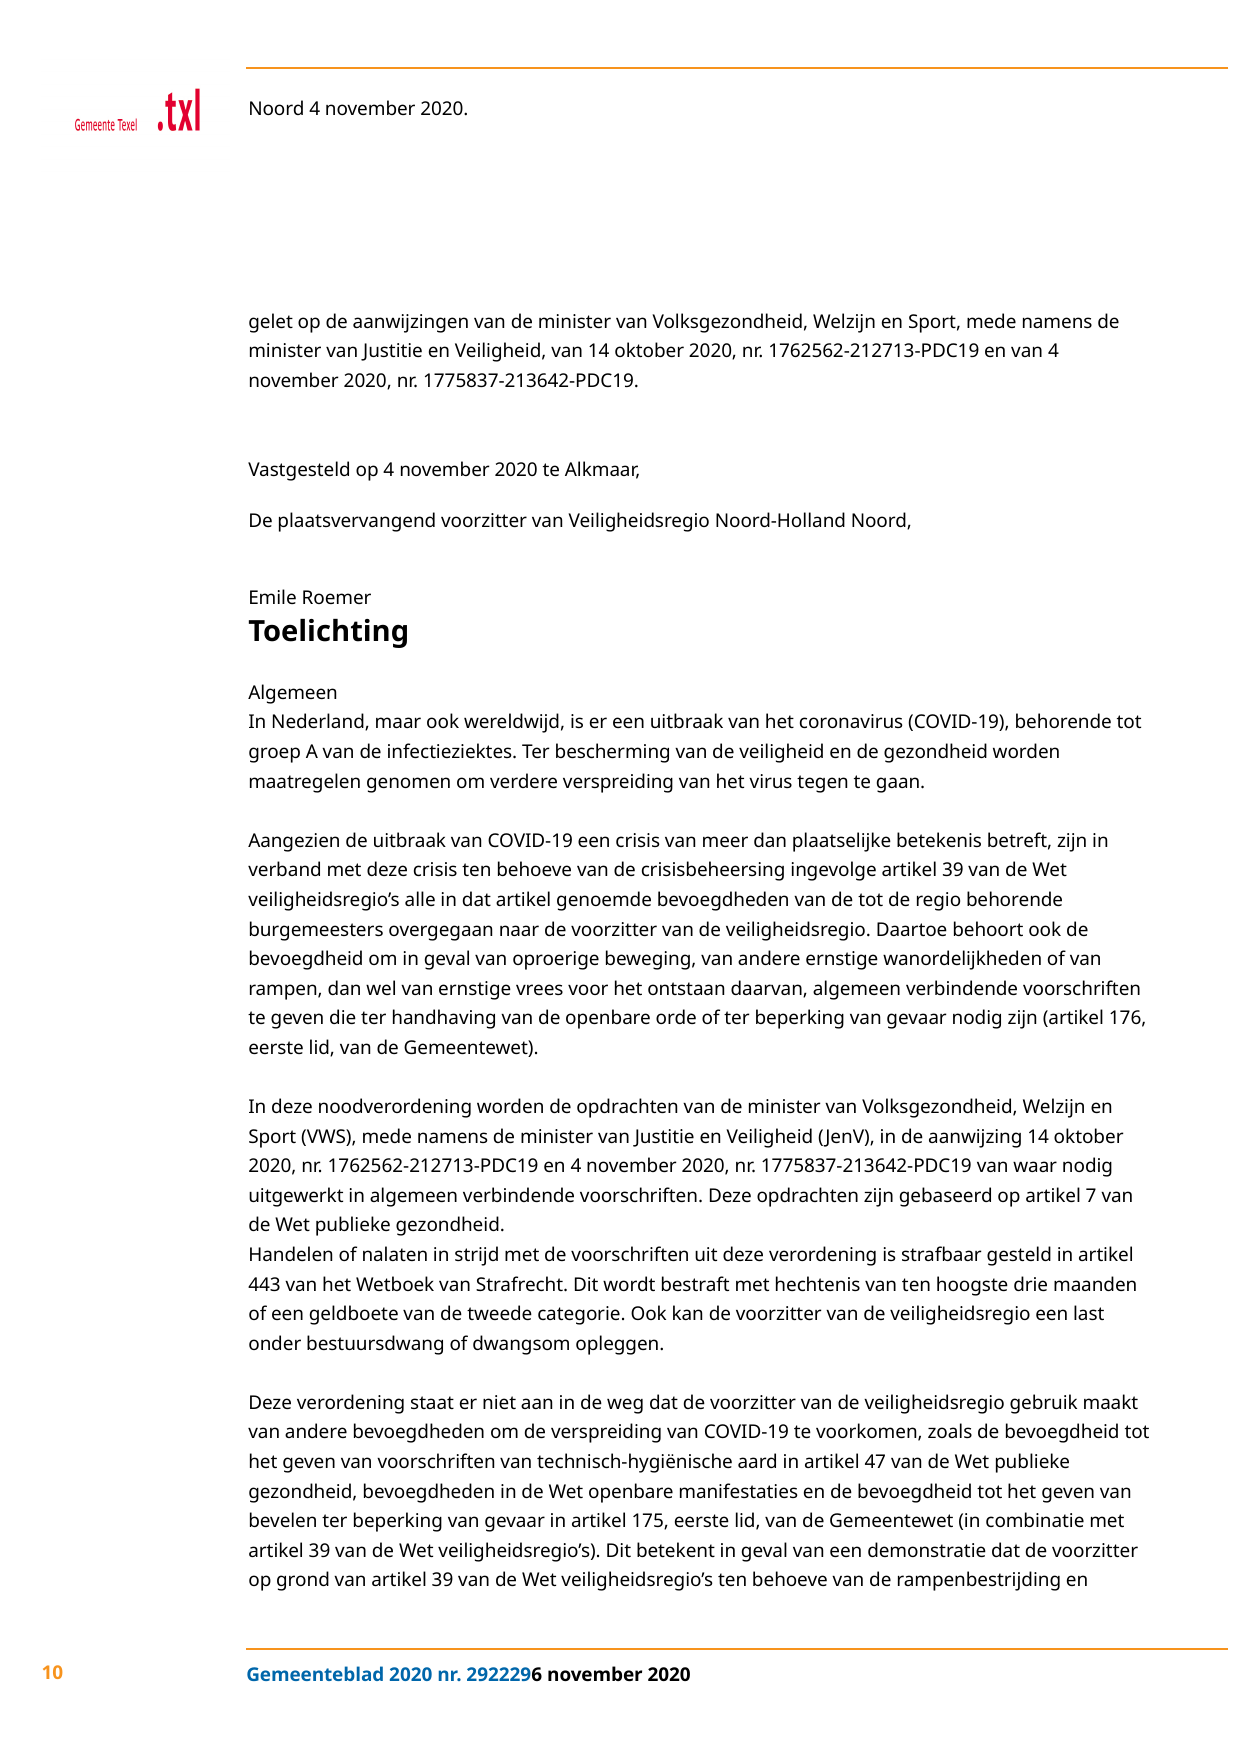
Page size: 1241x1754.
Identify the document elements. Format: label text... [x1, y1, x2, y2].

text Vastgesteld op 4 november 2020 te Alkmaar, [248, 456, 1152, 482]
text Aangezien de uitbraak van COVID-19 een crisis van meer dan plaatselijke betekenis betreft, zijn in verband met deze crisis ten behoeve van de crisisbeheersing ingevolge artikel 39 van de Wet veiligheidsregio’s alle in dat artikel genoemde bevoegdheden van de tot de regio behorende burgemeesters overgegaan naar de voorzitter van de veiligheidsregio. Daartoe behoort ook de bevoegdheid om in geval van oproerige beweging, van andere ernstige wanordelijkheden of van rampen, dan wel van ernstige vrees voor het ontstaan daarvan, algemeen verbindende voorschriften te geven die ter handhaving van de openbare orde of ter beperking van gevaar nodig zijn (artikel 176, eerste lid, van de Gemeentewet). [248, 827, 1152, 1060]
text Handelen of nalaten in strijd met de voorschriften uit deze verordening is strafbaar gesteld in artikel 443 van het Wetboek van Strafrecht. Dit wordt bestraft met hechtenis van ten hoogste drie maanden of een geldboete van de tweede categorie. Ook kan de voorzitter van de veiligheidsregio een last onder bestuursdwang of dwangsom opleggen. [248, 1241, 1152, 1356]
text Noord 4 november 2020. [248, 95, 1152, 121]
text Emile Roemer [248, 584, 1152, 610]
text Deze verordening staat er niet aan in de weg dat de voorzitter van de veiligheidsregio gebruik maakt van andere bevoegdheden om de verspreiding van COVID-19 te voorkomen, zoals de bevoegdheid tot het geven van voorschriften van technisch-hygiënische aard in artikel 47 van de Wet publieke gezondheid, bevoegdheden in de Wet openbare manifestaties en de bevoegdheid tot het geven van bevelen ter beperking van gevaar in artikel 175, eerste lid, van de Gemeentewet (in combinatie met artikel 39 van de Wet veiligheidsregio’s). Dit betekent in geval van een demonstratie dat de voorzitter op grond van artikel 39 van de Wet veiligheidsregio’s ten behoeve van de rampenbestrijding en [248, 1389, 1152, 1592]
text In Nederland, maar ook wereldwijd, is er een uitbraak van het coronavirus (COVID-19), behorende tot groep A van de infectieziektes. Ter bescherming van de veiligheid en de gezondheid worden maatregelen genomen om verdere verspreiding van het virus tegen te gaan. [248, 709, 1152, 794]
picture [41, 47, 231, 172]
text Algemeen [248, 679, 1152, 705]
text Toelichting [248, 610, 1152, 650]
text In deze noodverordening worden de opdrachten van de minister van Volksgezondheid, Welzijn en Sport (VWS), mede namens de minister van Justitie en Veiligheid (JenV), in de aanwijzing 14 oktober 2020, nr. 1762562-212713-PDC19 en 4 november 2020, nr. 1775837-213642-PDC19 van waar nodig uitgewerkt in algemeen verbindende voorschriften. Deze opdrachten zijn gebaseerd op artikel 7 van de Wet publieke gezondheid. [248, 1093, 1152, 1237]
text De plaatsvervangend voorzitter van Veiligheidsregio Noord-Holland Noord, [248, 507, 1152, 533]
text gelet op de aanwijzingen van de minister van Volksgezondheid, Welzijn en Sport, mede namens de minister van Justitie en Veiligheid, van 14 oktober 2020, nr. 1762562-212713-PDC19 en van 4 november 2020, nr. 1775837-213642-PDC19. [248, 308, 1152, 393]
